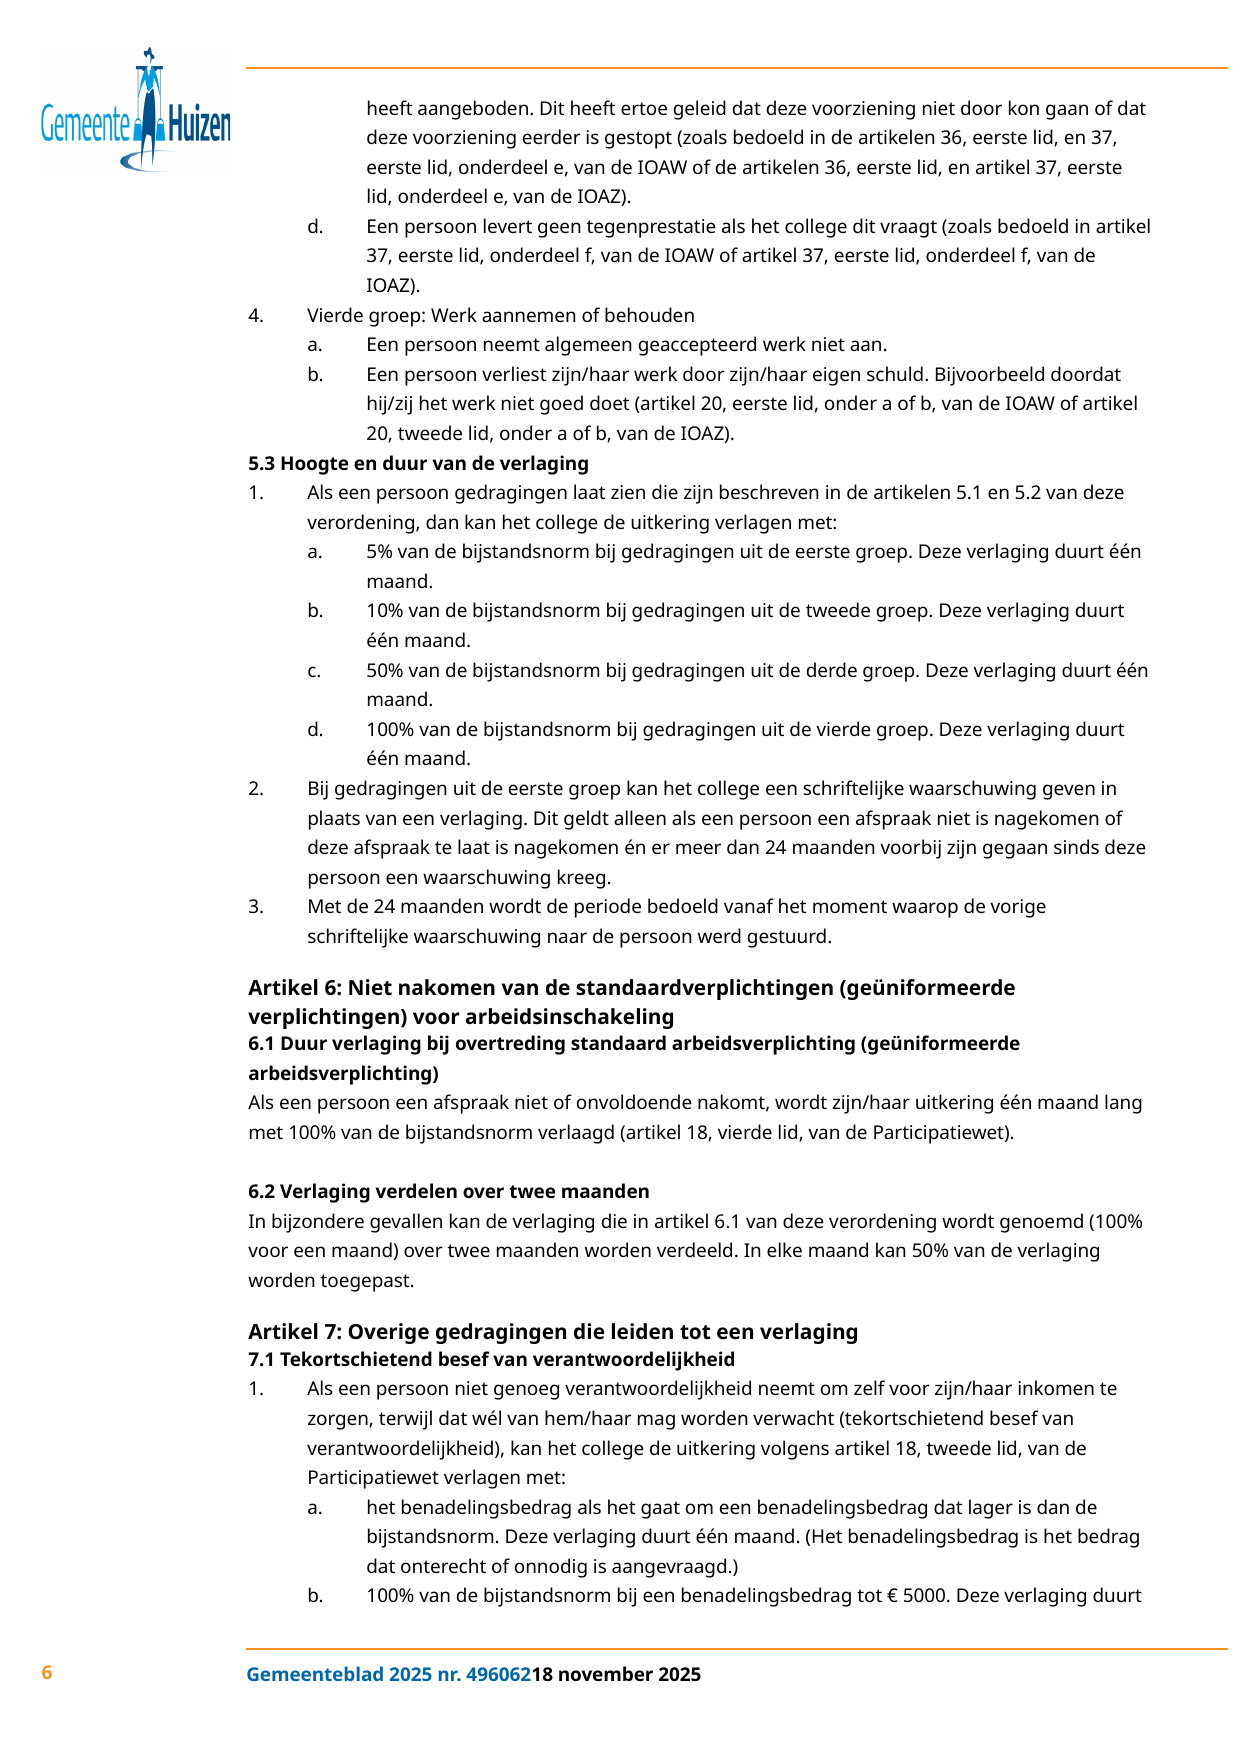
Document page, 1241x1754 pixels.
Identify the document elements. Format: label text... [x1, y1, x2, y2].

list Een persoon levert geen tegenprestatie als het college dit vraagt (zoals bedoeld in artikel 37, eerste lid, onderdeel f, van de IOAW of artikel 37, eerste lid, onderdeel f, van de IOAZ). [307, 213, 1152, 298]
list heeft aangeboden. Dit heeft ertoe geleid dat deze voorziening niet door kon gaan of dat deze voorziening eerder is gestopt (zoals bedoeld in de artikelen 36, eerste lid, en 37, eerste lid, onderdeel e, van de IOAW of de artikelen 36, eerste lid, en artikel 37, eerste lid, onderdeel e, van de IOAZ). [307, 95, 1152, 209]
list 100% van de bijstandsnorm bij gedragingen uit de vierde groep. Deze verlaging duurt één maand. [307, 716, 1152, 771]
text 6.1 Duur verlaging bij overtreding standaard arbeidsverplichting (geüniformeerde arbeidsverplichting) [248, 1030, 1152, 1086]
text Als een persoon een afspraak niet of onvoldoende nakomt, wordt zijn/haar uitkering één maand lang met 100% van de bijstandsnorm verlaagd (artikel 18, vierde lid, van de Participatiewet). [248, 1089, 1152, 1145]
list Als een persoon niet genoeg verantwoordelijkheid neemt om zelf voor zijn/haar inkomen te zorgen, terwijl dat wél van hem/haar mag worden verwacht (tekortschietend besef van verantwoordelijkheid), kan het college de uitkering volgens artikel 18, tweede lid, van de Participatiewet verlagen met: [248, 1376, 1152, 1490]
text In bijzondere gevallen kan de verlaging die in artikel 6.1 van deze verordening wordt genoemd (100% voor een maand) over twee maanden worden verdeeld. In elke maand kan 50% van de verlaging worden toegepast. [248, 1208, 1152, 1293]
list 5% van de bijstandsnorm bij gedragingen uit de eerste groep. Deze verlaging duurt één maand. [307, 538, 1152, 594]
list Als een persoon gedragingen laat zien die zijn beschreven in de artikelen 5.1 en 5.2 van deze verordening, dan kan het college de uitkering verlagen met: [248, 479, 1152, 535]
list Een persoon verliest zijn/haar werk door zijn/haar eigen schuld. Bijvoorbeeld doordat hij/zij het werk niet goed doet (artikel 20, eerste lid, onder a of b, van de IOAW of artikel 20, tweede lid, onder a of b, van de IOAZ). [307, 361, 1152, 446]
list Een persoon neemt algemeen geaccepteerd werk niet aan. [307, 331, 1152, 357]
list 50% van de bijstandsnorm bij gedragingen uit de derde groep. Deze verlaging duurt één maand. [307, 657, 1152, 712]
list Vierde groep: Werk aannemen of behouden [248, 302, 1152, 328]
text 7.1 Tekortschietend besef van verantwoordelijkheid [248, 1346, 1152, 1372]
list 100% van de bijstandsnorm bij een benadelingsbedrag tot € 5000. Deze verlaging duurt [307, 1583, 1152, 1608]
list het benadelingsbedrag als het gaat om een benadelingsbedrag dat lager is dan de bijstandsnorm. Deze verlaging duurt één maand. (Het benadelingsbedrag is het bedrag dat onterecht of onnodig is aangevraagd.) [307, 1494, 1152, 1579]
picture [41, 47, 231, 172]
text Artikel 6: Niet nakomen van de standaardverplichtingen (geüniformeerde verplichtingen) voor arbeidsinschakeling [248, 973, 1152, 1030]
list 10% van de bijstandsnorm bij gedragingen uit de tweede groep. Deze verlaging duurt één maand. [307, 598, 1152, 653]
list Met de 24 maanden wordt de periode bedoeld vanaf het moment waarop de vorige schriftelijke waarschuwing naar de persoon werd gestuurd. [248, 893, 1152, 949]
text 5.3 Hoogte en duur van de verlaging [248, 450, 1152, 476]
text 6.2 Verlaging verdelen over twee maanden [248, 1178, 1152, 1204]
list Bij gedragingen uit de eerste groep kan het college een schriftelijke waarschuwing geven in plaats van een verlaging. Dit geldt alleen als een persoon een afspraak niet is nagekomen of deze afspraak te laat is nagekomen én er meer dan 24 maanden voorbij zijn gegaan sinds deze persoon een waarschuwing kreeg. [248, 775, 1152, 890]
text Artikel 7: Overige gedragingen die leiden tot een verlaging [248, 1317, 1152, 1346]
